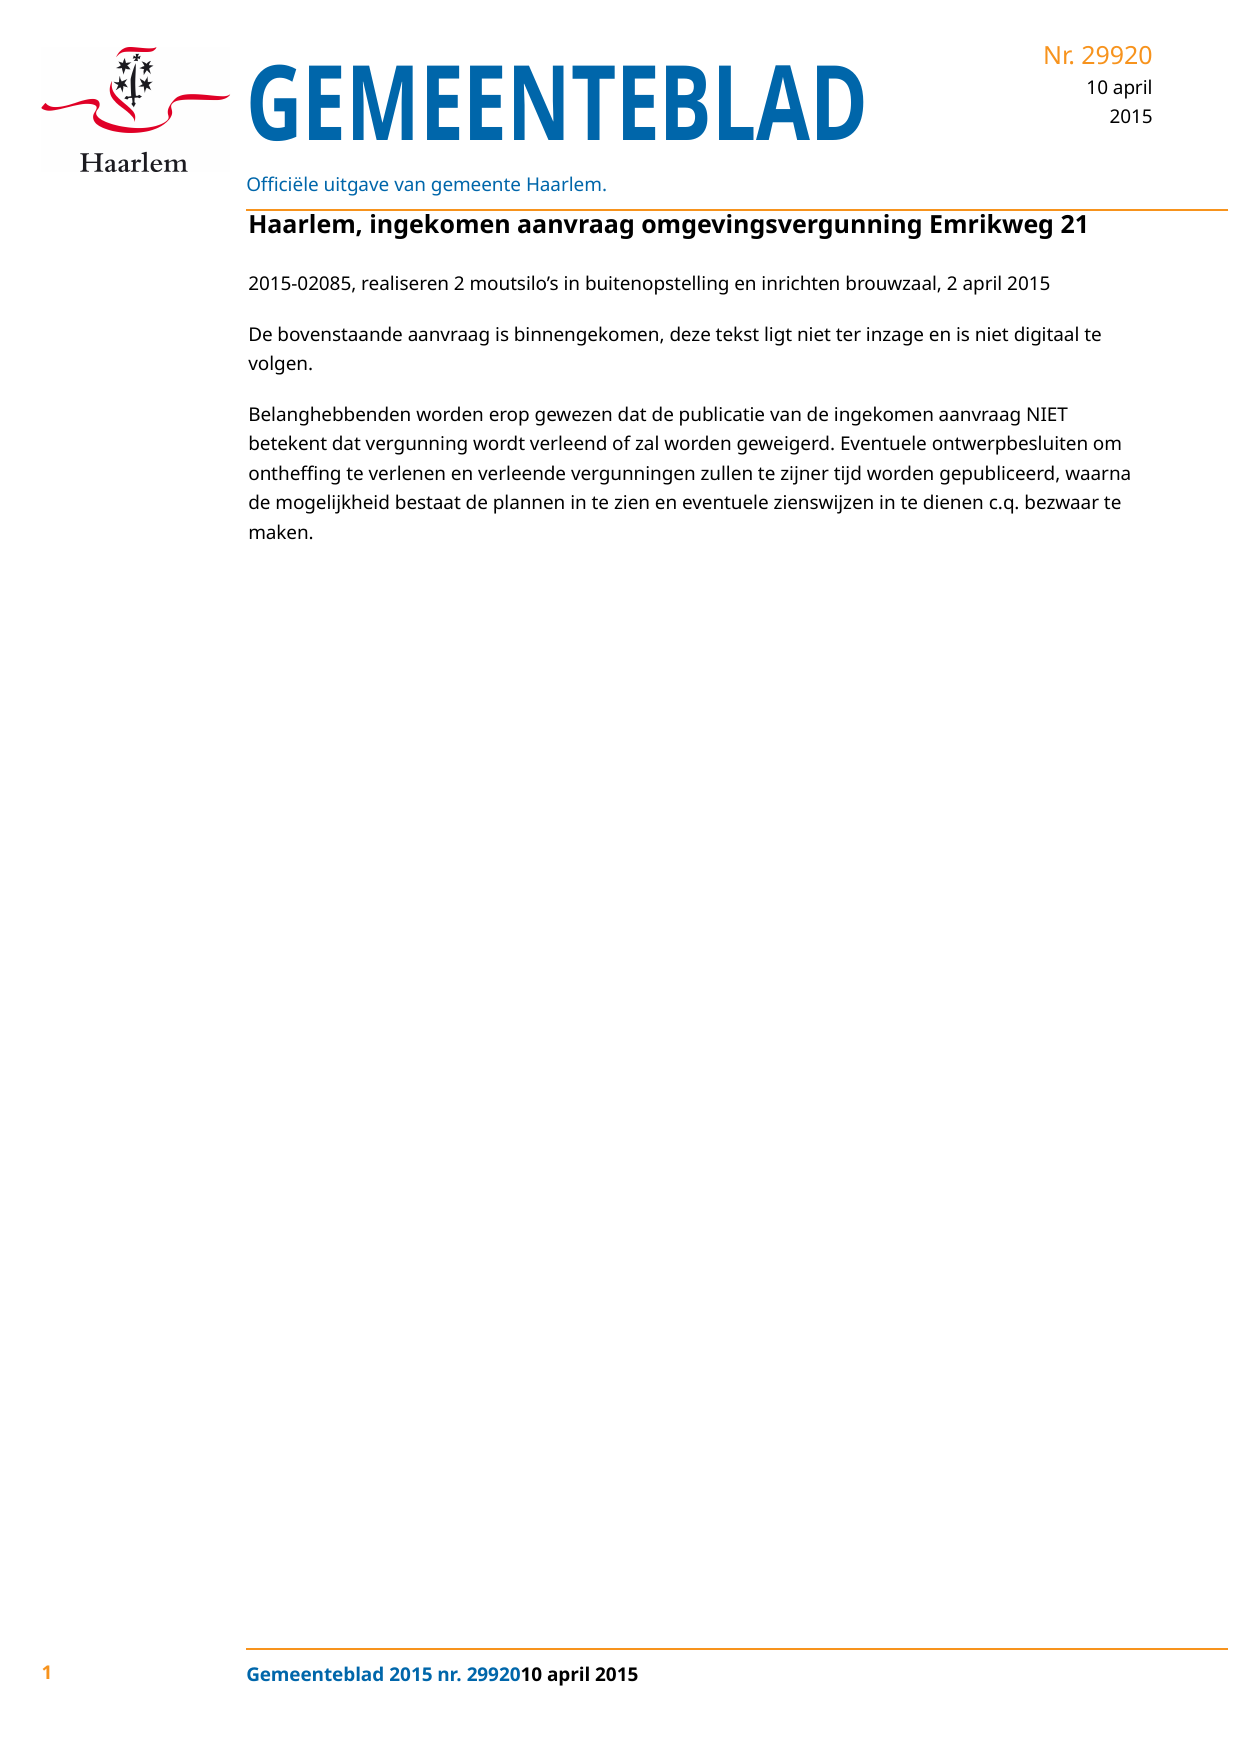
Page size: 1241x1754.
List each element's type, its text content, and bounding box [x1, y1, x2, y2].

text Haarlem, ingekomen aanvraag omgevingsvergunning Emrikweg 21 [248, 211, 1152, 241]
text Belanghebbenden worden erop gewezen dat de publicatie van de ingekomen aanvraag NIET betekent dat vergunning wordt verleend of zal worden geweigerd. Eventuele ontwerpbesluiten om ontheffing te verlenen en verleende vergunningen zullen te zijner tijd worden gepubliceerd, waarna de mogelijkheid bestaat de plannen in te zien en eventuele zienswijzen in te dienen c.q. bezwaar te maken. [248, 401, 1152, 545]
picture [41, 47, 231, 172]
text De bovenstaande aanvraag is binnengekomen, deze tekst ligt niet ter inzage en is niet digitaal te volgen. [248, 321, 1152, 376]
text 2015-02085, realiseren 2 moutsilo’s in buitenopstelling en inrichten brouwzaal, 2 april 2015 [248, 270, 1152, 296]
